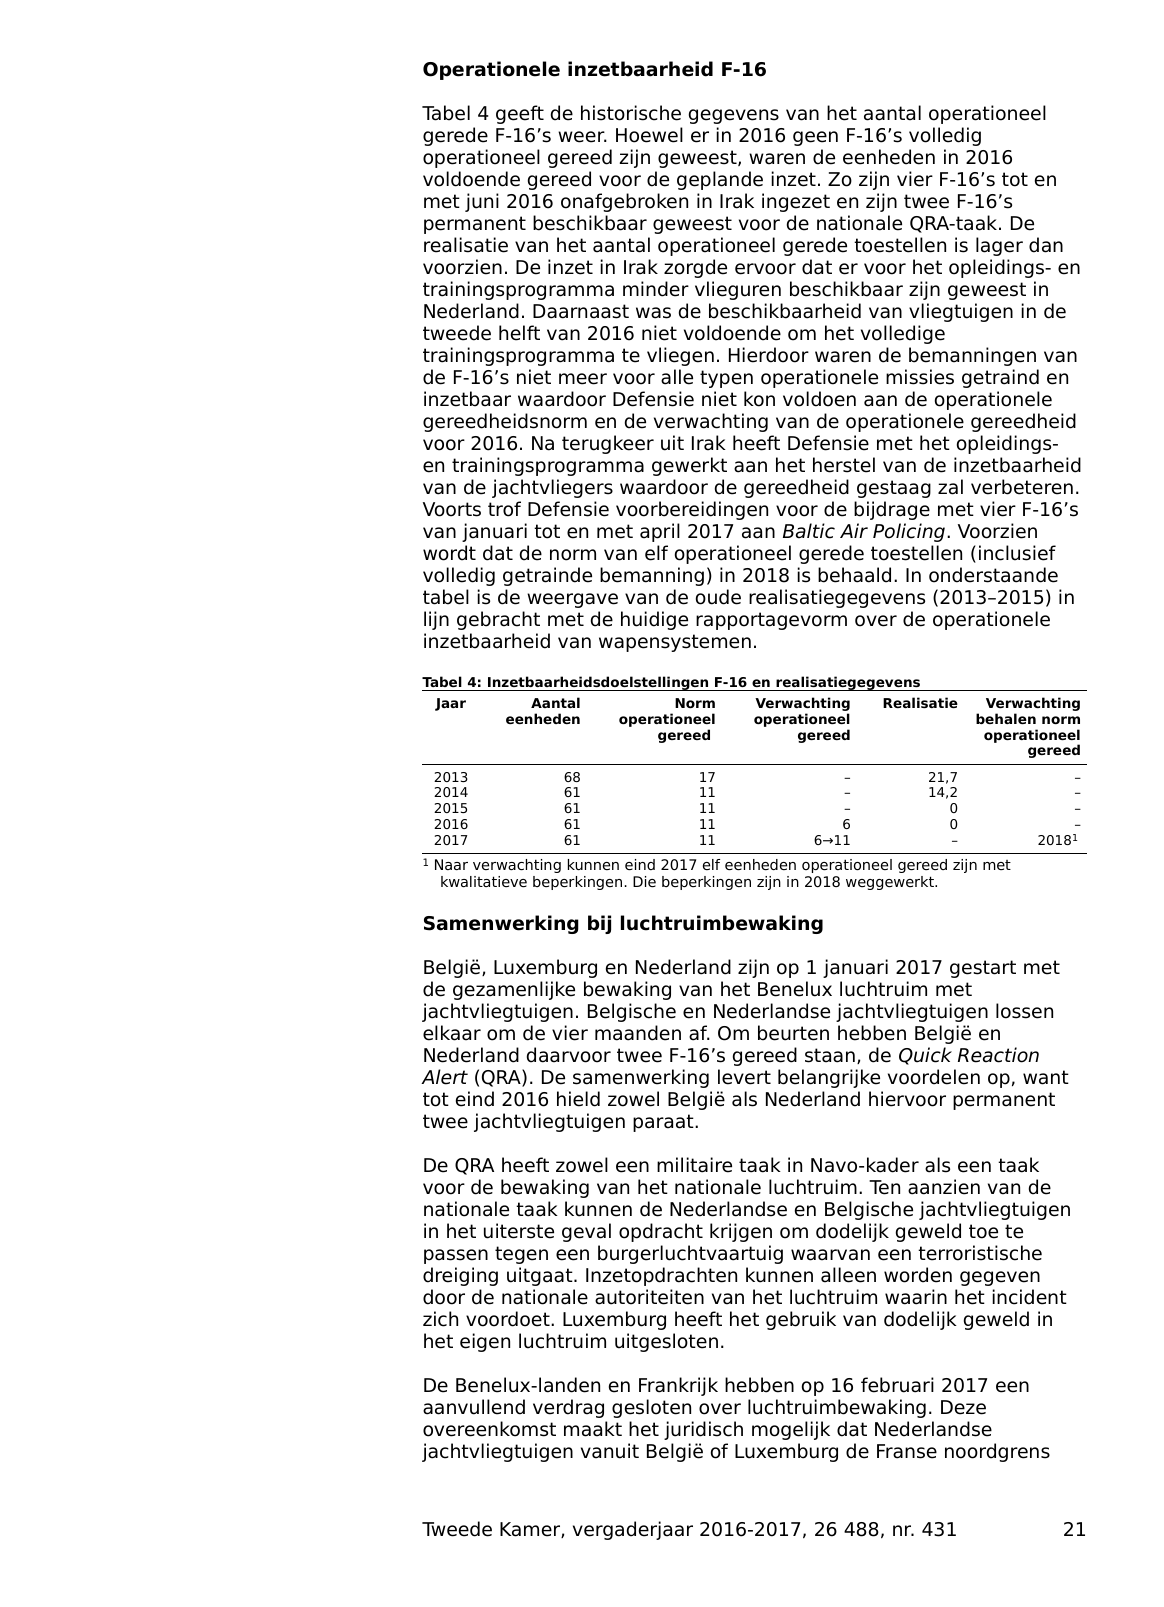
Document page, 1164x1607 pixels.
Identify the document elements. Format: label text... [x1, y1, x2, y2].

text De QRA heeft zowel een militaire taak in Navo-kader als een taak voor de bewaking van het nationale luchtruim. Ten aanzien van de nationale taak kunnen de Nederlandse en Belgische jachtvliegtuigen in het uiterste geval opdracht krijgen om dodelijk geweld toe te passen tegen een burgerluchtvaartuig waarvan een terroristische dreiging uitgaat. Inzetopdrachten kunnen alleen worden gegeven door de nationale autoriteiten van het luchtruim waarin het incident zich voordoet. Luxemburg heeft het gebruik van dodelijk geweld in het eigen luchtruim uitgesloten. [422, 1155, 1087, 1353]
table_cell 61 [479, 801, 587, 817]
table_cell 6→11 [722, 832, 856, 853]
table_cell 6 [722, 817, 856, 832]
table_cell 11 [587, 785, 722, 801]
table_cell 2013 [422, 765, 479, 785]
table_cell Realisatie [856, 691, 964, 764]
table_cell 0 [856, 801, 964, 817]
table_cell 14,2 [856, 785, 964, 801]
table_cell – [964, 801, 1087, 817]
table_cell 0 [856, 817, 964, 832]
table_cell 61 [479, 832, 587, 853]
table_cell 2015 [422, 801, 479, 817]
table_cell – [722, 785, 856, 801]
text Tabel 4 geeft de historische gegevens van het aantal operationeel gerede F-16’s weer. Hoewel er in 2016 geen F-16’s volledig operationeel gereed zijn geweest, waren de eenheden in 2016 voldoende gereed voor de geplande inzet. Zo zijn vier F-16’s tot en met juni 2016 onafgebroken in Irak ingezet en zijn twee F-16’s permanent beschikbaar geweest voor de nationale QRA-taak. De realisatie van het aantal operationeel gerede toestellen is lager dan voorzien. De inzet in Irak zorgde ervoor dat er voor het opleidings- en trainingsprogramma minder vlieguren beschikbaar zijn geweest in Nederland. Daarnaast was de beschikbaarheid van vliegtuigen in de tweede helft van 2016 niet voldoende om het volledige trainingsprogramma te vliegen. Hierdoor waren de bemanningen van de F-16’s niet meer voor alle typen operationele missies getraind en inzetbaar waardoor Defensie niet kon voldoen aan de operationele gereedheidsnorm en de verwachting van de operationele gereedheid voor 2016. Na terugkeer uit Irak heeft Defensie met het opleidings- en trainingsprogramma gewerkt aan het herstel van de inzetbaarheid van de jachtvliegers waardoor de gereedheid gestaag zal verbeteren. Voorts trof Defensie voorbereidingen voor de bijdrage met vier F-16’s van januari tot en met april 2017 aan Baltic Air Policing. Voorzien wordt dat de norm van elf operationeel gerede toestellen (inclusief volledig getrainde bemanning) in 2018 is behaald. In onderstaande tabel is de weergave van de oude realisatiegegevens (2013–2015) in lijn gebracht met de huidige rapportagevorm over de operationele inzetbaarheid van wapensystemen. [422, 103, 1087, 653]
table_cell – [722, 765, 856, 785]
table_cell – [964, 817, 1087, 832]
table_cell 20181 [964, 832, 1087, 853]
table_cell – [964, 785, 1087, 801]
table_cell 11 [587, 832, 722, 853]
table_cell – [964, 765, 1087, 785]
table_cell – [856, 832, 964, 853]
subtitle Samenwerking bij luchtruimbewaking [422, 913, 1087, 934]
table_cell 2016 [422, 817, 479, 832]
table_cell Verwachting behalen norm operationeel gereed [964, 691, 1087, 764]
table_cell 11 [587, 817, 722, 832]
table_cell Jaar [422, 691, 479, 764]
table_cell 61 [479, 817, 587, 832]
table_cell 2017 [422, 832, 479, 853]
table_cell Verwachting operationeel gereed [722, 691, 856, 764]
subtitle Operationele inzetbaarheid F-16 [422, 59, 1087, 81]
table_cell 11 [587, 801, 722, 817]
table_cell 68 [479, 765, 587, 785]
table_cell 61 [479, 785, 587, 801]
text De Benelux-landen en Frankrijk hebben op 16 februari 2017 een aanvullend verdrag gesloten over luchtruimbewaking. Deze overeenkomst maakt het juridisch mogelijk dat Nederlandse jachtvliegtuigen vanuit België of Luxemburg de Franse noordgrens [422, 1375, 1087, 1463]
text België, Luxemburg en Nederland zijn op 1 januari 2017 gestart met de gezamenlijke bewaking van het Benelux luchtruim met jachtvliegtuigen. Belgische en Nederlandse jachtvliegtuigen lossen elkaar om de vier maanden af. Om beurten hebben België en Nederland daarvoor twee F-16’s gereed staan, de Quick Reaction Alert (QRA). De samenwerking levert belangrijke voordelen op, want tot eind 2016 hield zowel België als Nederland hiervoor permanent twee jachtvliegtuigen paraat. [422, 957, 1087, 1133]
table_cell 1 Naar verwachting kunnen eind 2017 elf eenheden operationeel gereed zijn met kwalitatieve beperkingen. Die beperkingen zijn in 2018 weggewerkt. [422, 854, 1087, 890]
table_header Tabel 4: Inzetbaarheidsdoelstellingen F-16 en realisatiegegevens [422, 675, 1087, 690]
table_cell – [722, 801, 856, 817]
table_cell 2014 [422, 785, 479, 801]
table_cell Norm operationeel gereed [587, 691, 722, 764]
table_cell 17 [587, 765, 722, 785]
table_cell Aantal eenheden [479, 691, 587, 764]
table_cell 21,7 [856, 765, 964, 785]
